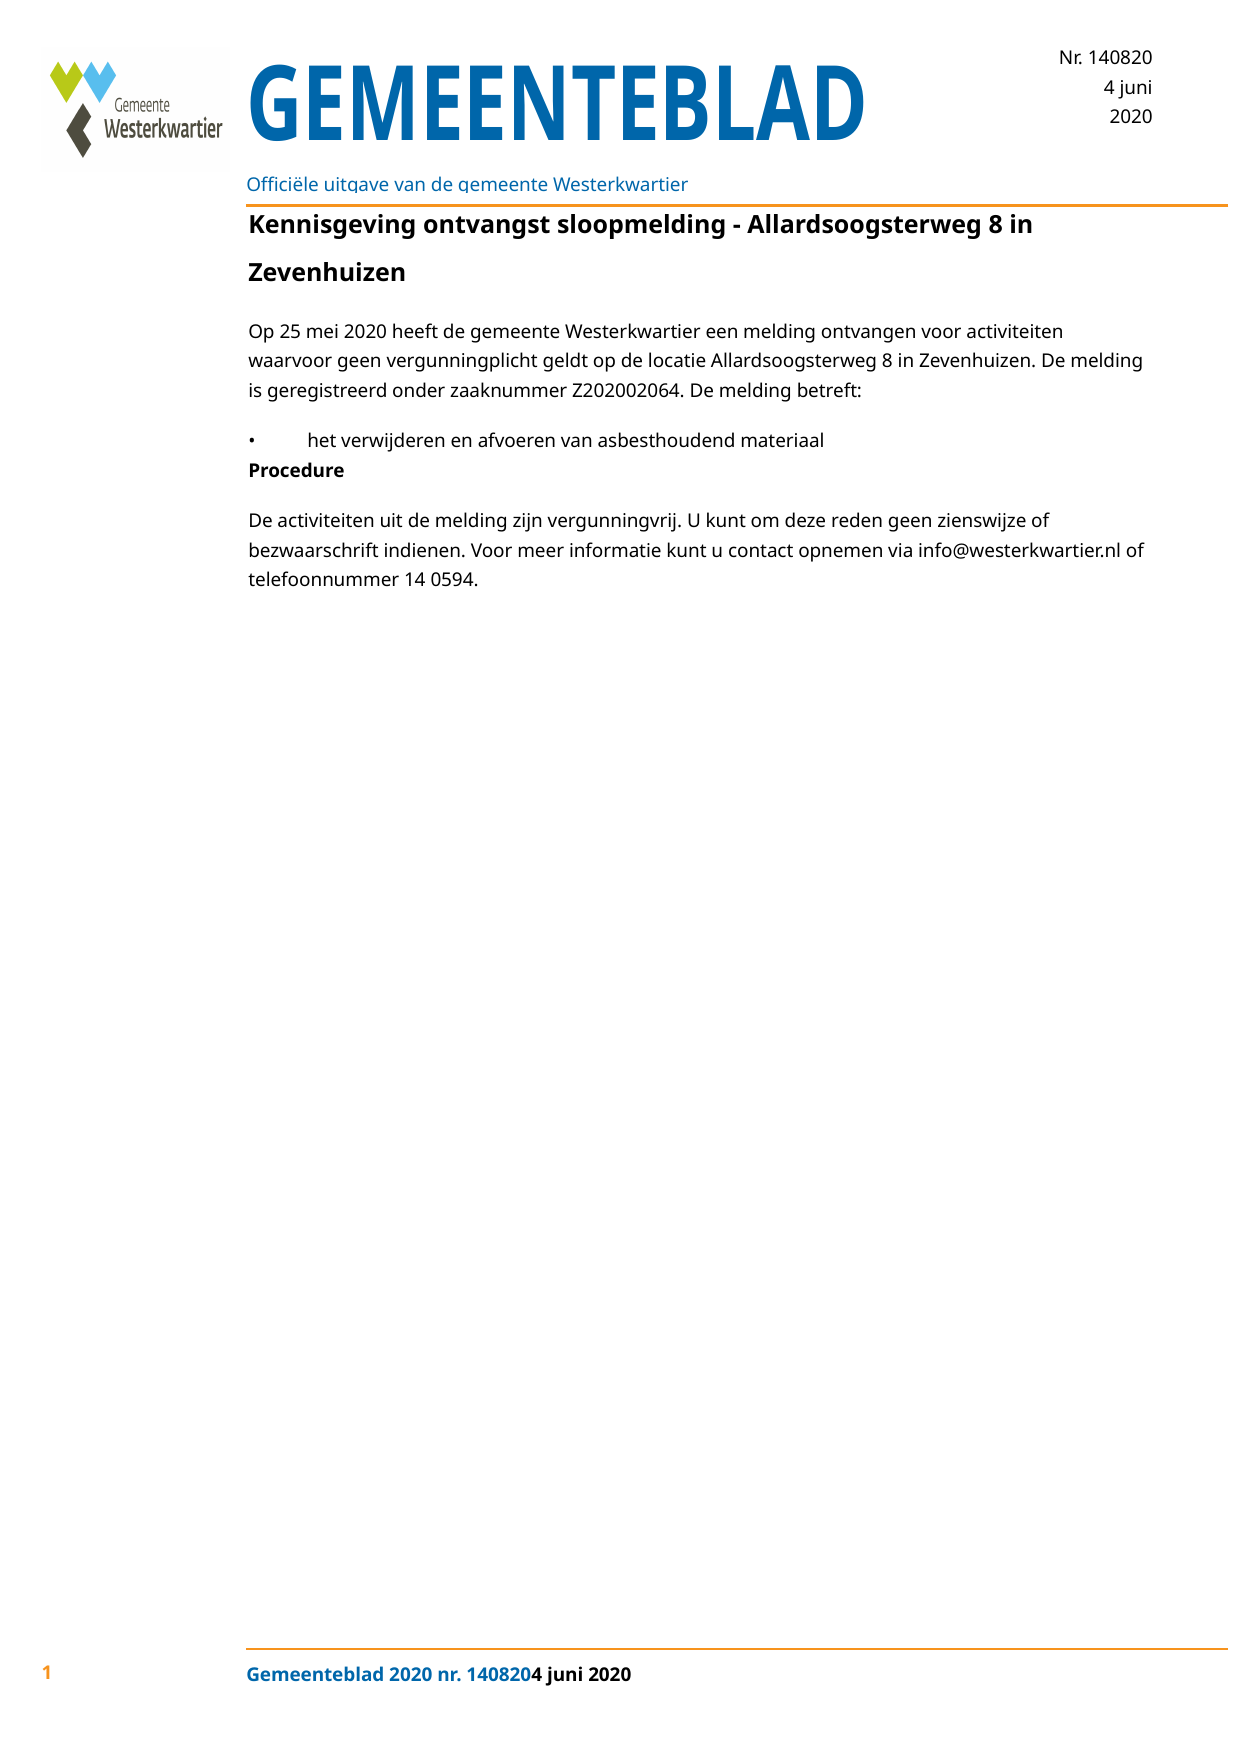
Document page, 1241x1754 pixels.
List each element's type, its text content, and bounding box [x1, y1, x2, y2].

text Op 25 mei 2020 heeft de gemeente Westerkwartier een melding ontvangen voor activiteiten waarvoor geen vergunningplicht geldt op de locatie Allardsoogsterweg 8 in Zevenhuizen. De melding is geregistreerd onder zaaknummer Z202002064. De melding betreft: [248, 318, 1152, 403]
list het verwijderen en afvoeren van asbesthoudend materiaal [248, 427, 1152, 453]
text Procedure [248, 457, 1152, 483]
text Kennisgeving ontvangst sloopmelding - Allardsoogsterweg 8 in Zevenhuizen [248, 207, 1152, 288]
picture [41, 47, 231, 172]
text De activiteiten uit de melding zijn vergunningvrij. U kunt om deze reden geen zienswijze of bezwaarschrift indienen. Voor meer informatie kunt u contact opnemen via info@westerkwartier.nl of telefoonnummer 14 0594. [248, 507, 1152, 592]
